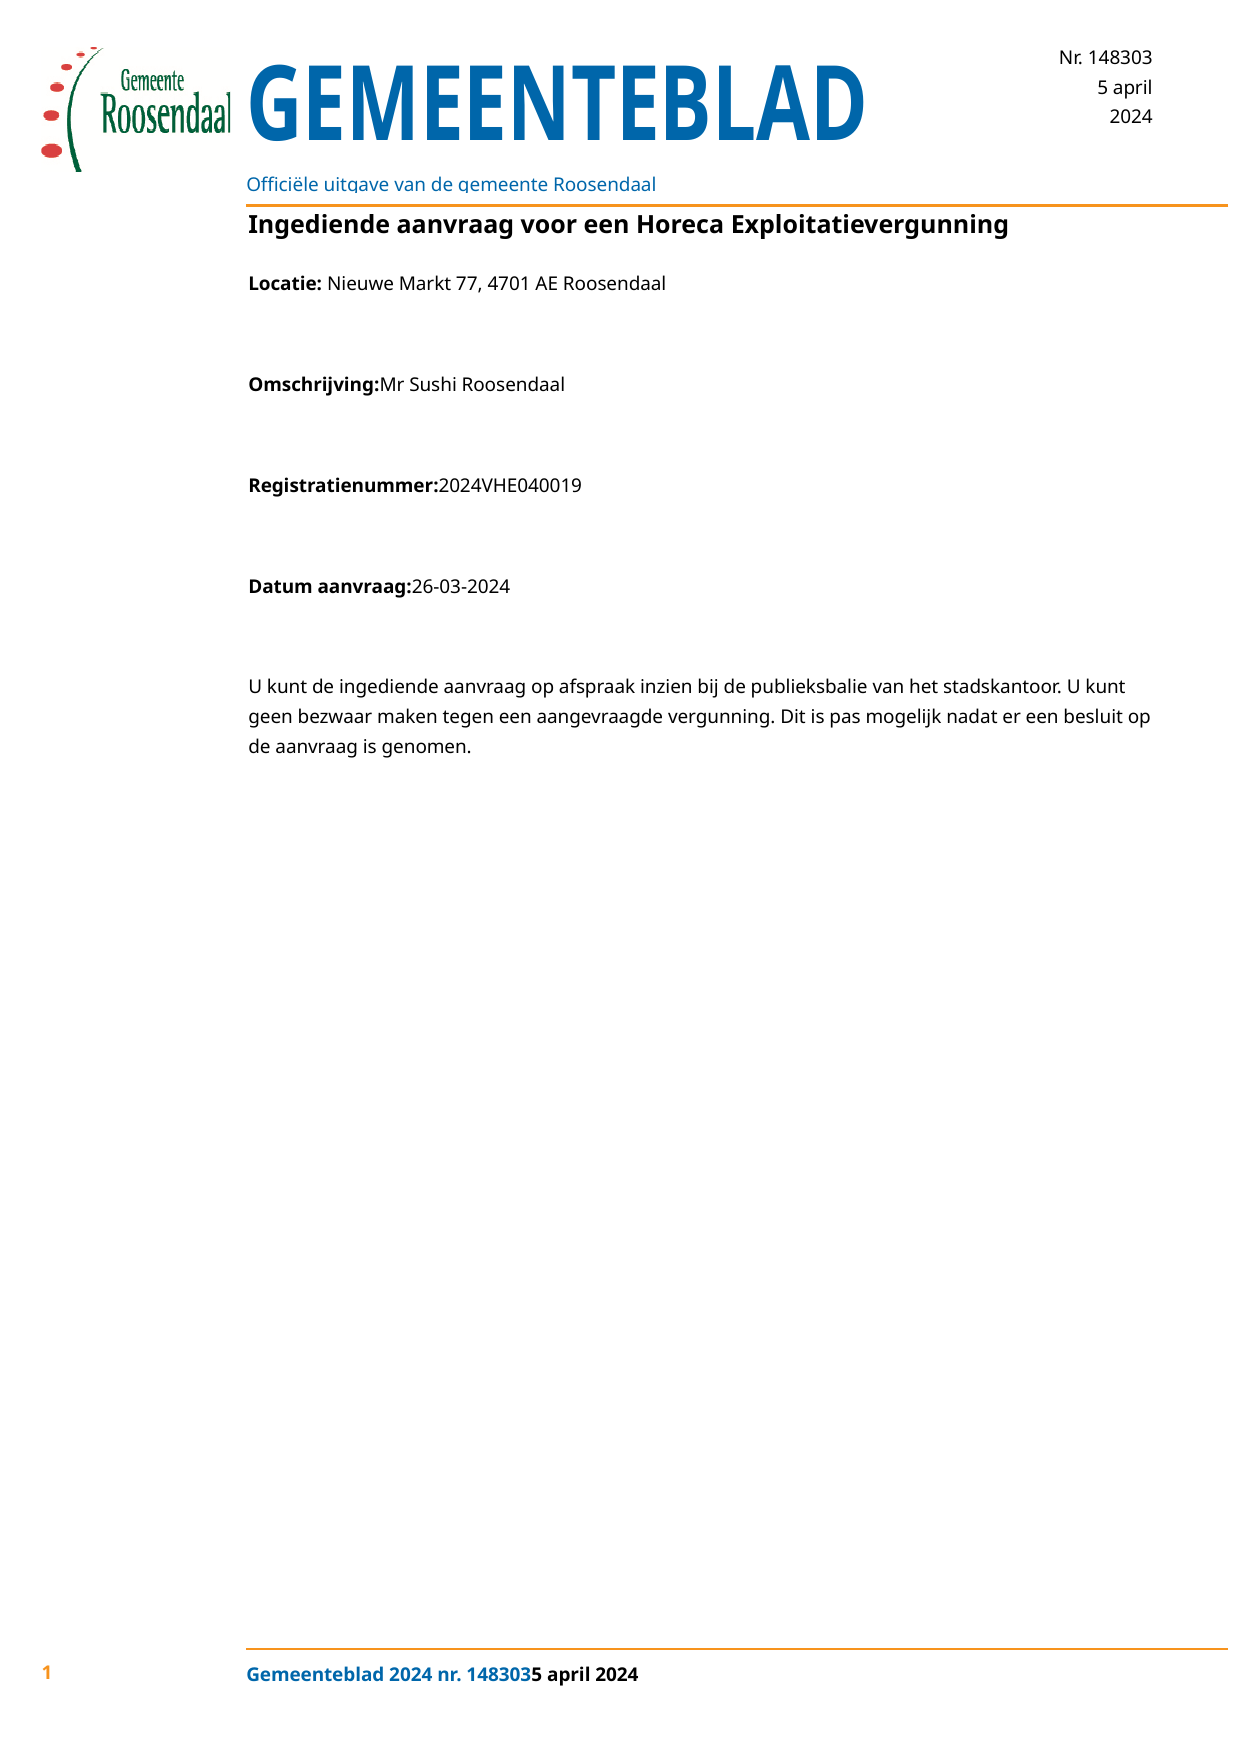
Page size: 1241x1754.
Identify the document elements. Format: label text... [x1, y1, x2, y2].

text Locatie: Nieuwe Markt 77, 4701 AE Roosendaal [248, 270, 1152, 296]
text Omschrijving:Mr Sushi Roosendaal [248, 371, 1152, 397]
text Registratienummer:2024VHE040019 [248, 472, 1152, 498]
text Ingediende aanvraag voor een Horeca Exploitatievergunning [248, 207, 1152, 241]
text U kunt de ingediende aanvraag op afspraak inzien bij de publieksbalie van het stadskantoor. U kunt geen bezwaar maken tegen een aangevraagde vergunning. Dit is pas mogelijk nadat er een besluit op de aanvraag is genomen. [248, 674, 1152, 758]
picture [41, 47, 231, 172]
text Datum aanvraag:26-03-2024 [248, 573, 1152, 598]
